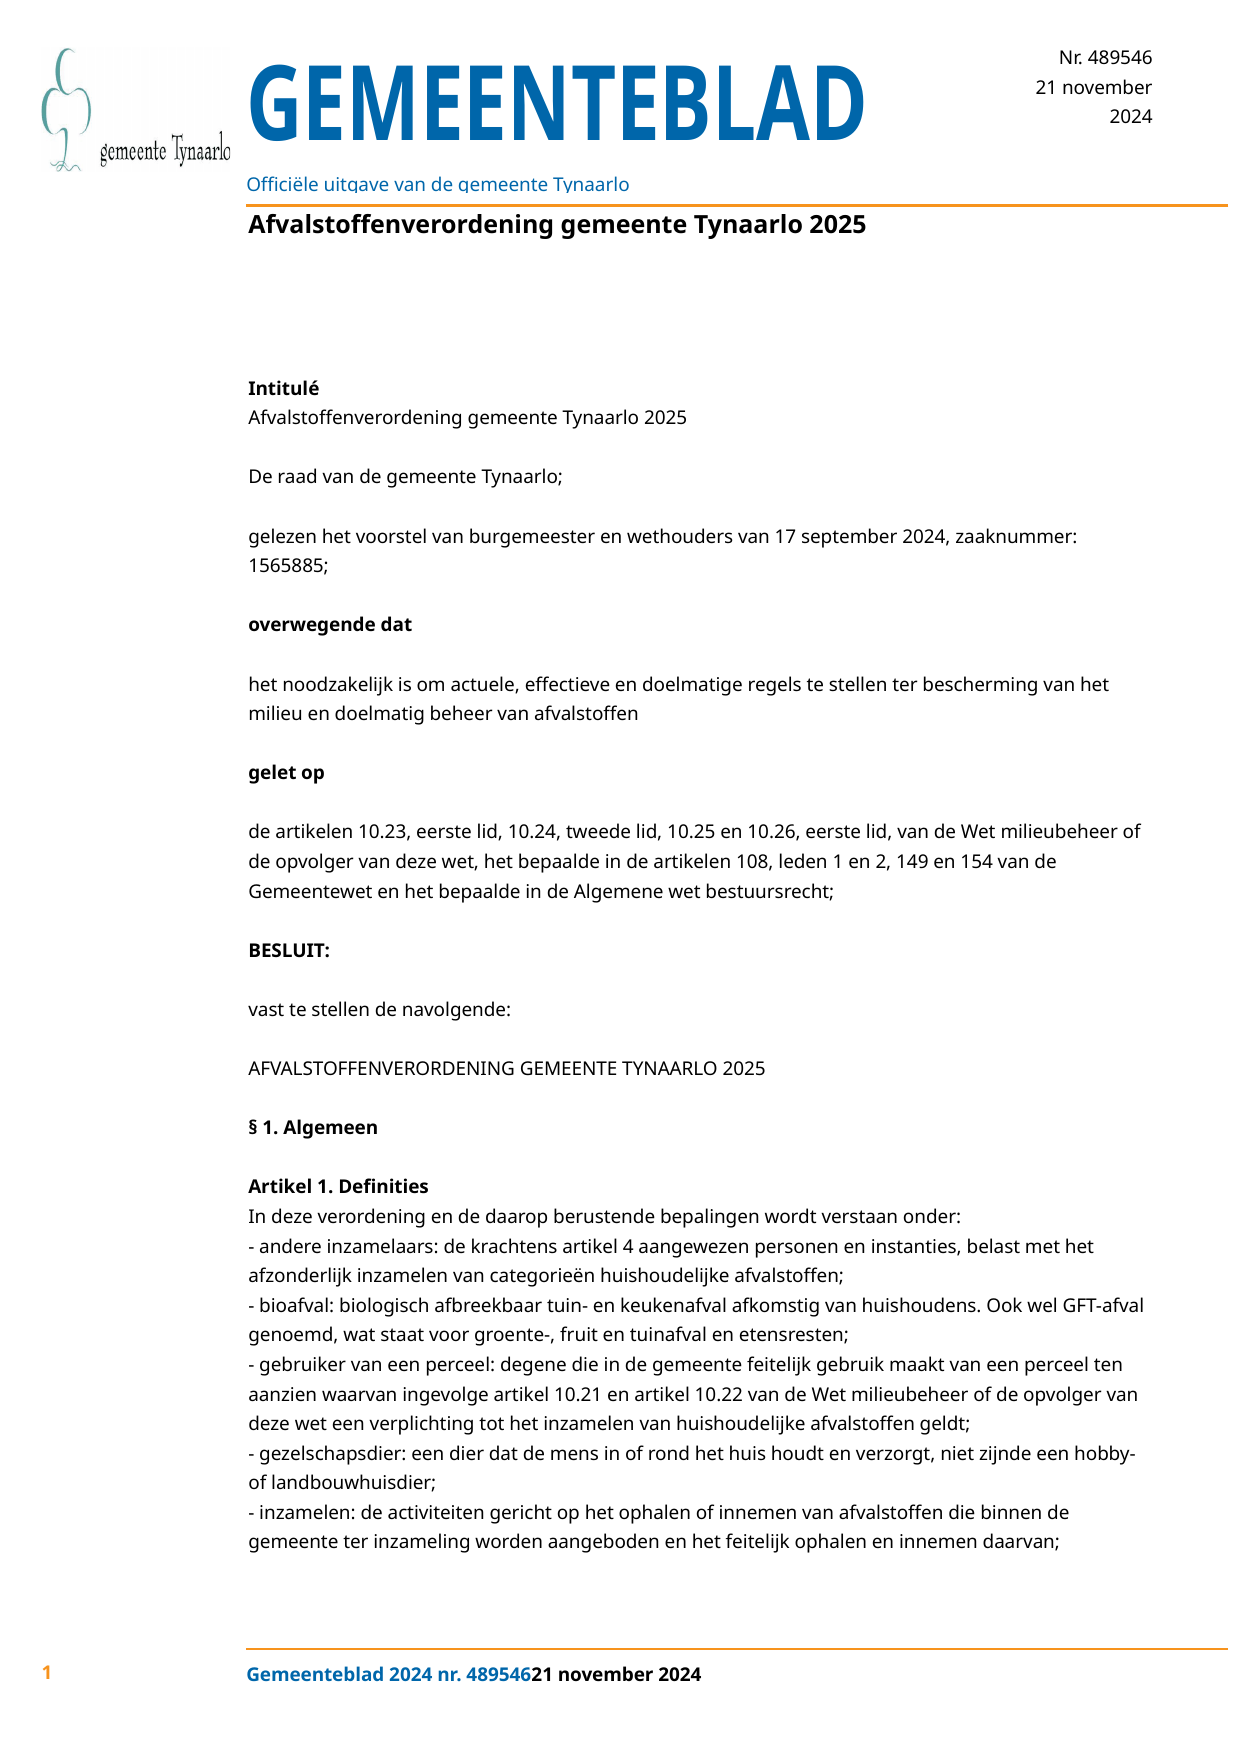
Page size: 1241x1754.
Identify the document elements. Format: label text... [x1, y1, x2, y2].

text Afvalstoffenverordening gemeente Tynaarlo 2025 [248, 207, 1152, 241]
text In deze verordening en de daarop berustende bepalingen wordt verstaan onder: [248, 1203, 1152, 1229]
text overwegende dat [248, 612, 1152, 637]
text gelezen het voorstel van burgemeester en wethouders van 17 september 2024, zaaknummer: 1565885; [248, 523, 1152, 578]
text het noodzakelijk is om actuele, effectieve en doelmatige regels te stellen ter bescherming van het milieu en doelmatig beheer van afvalstoffen [248, 671, 1152, 726]
text - inzamelen: de activiteiten gericht op het ophalen of innemen van afvalstoffen die binnen de gemeente ter inzameling worden aangeboden en het feitelijk ophalen en innemen daarvan; [248, 1499, 1152, 1554]
text AFVALSTOFFENVERORDENING GEMEENTE TYNAARLO 2025 [248, 1055, 1152, 1081]
text De raad van de gemeente Tynaarlo; [248, 464, 1152, 489]
text BESLUIT: [248, 937, 1152, 963]
text Afvalstoffenverordening gemeente Tynaarlo 2025 [248, 404, 1152, 430]
text Intitulé [248, 375, 1152, 401]
text - gezelschapsdier: een dier dat de mens in of rond het huis houdt en verzorgt, niet zijnde een hobby- of landbouwhuisdier; [248, 1440, 1152, 1495]
text - gebruiker van een perceel: degene die in de gemeente feitelijk gebruik maakt van een perceel ten aanzien waarvan ingevolge artikel 10.21 en artikel 10.22 van de Wet milieubeheer of de opvolger van deze wet een verplichting tot het inzamelen van huishoudelijke afvalstoffen geldt; [248, 1351, 1152, 1436]
text vast te stellen de navolgende: [248, 996, 1152, 1022]
text § 1. Algemeen [248, 1114, 1152, 1140]
picture [41, 47, 231, 172]
text - bioafval: biologisch afbreekbaar tuin- en keukenafval afkomstig van huishoudens. Ook wel GFT-afval genoemd, wat staat voor groente-, fruit en tuinafval en etensresten; [248, 1292, 1152, 1347]
text de artikelen 10.23, eerste lid, 10.24, tweede lid, 10.25 en 10.26, eerste lid, van de Wet milieubeheer of de opvolger van deze wet, het bepaalde in de artikelen 108, leden 1 en 2, 149 en 154 van de Gemeentewet en het bepaalde in de Algemene wet bestuursrecht; [248, 819, 1152, 903]
text - andere inzamelaars: de krachtens artikel 4 aangewezen personen en instanties, belast met het afzonderlijk inzamelen van categorieën huishoudelijke afvalstoffen; [248, 1233, 1152, 1288]
text gelet op [248, 759, 1152, 785]
text Artikel 1. Definities [248, 1174, 1152, 1199]
